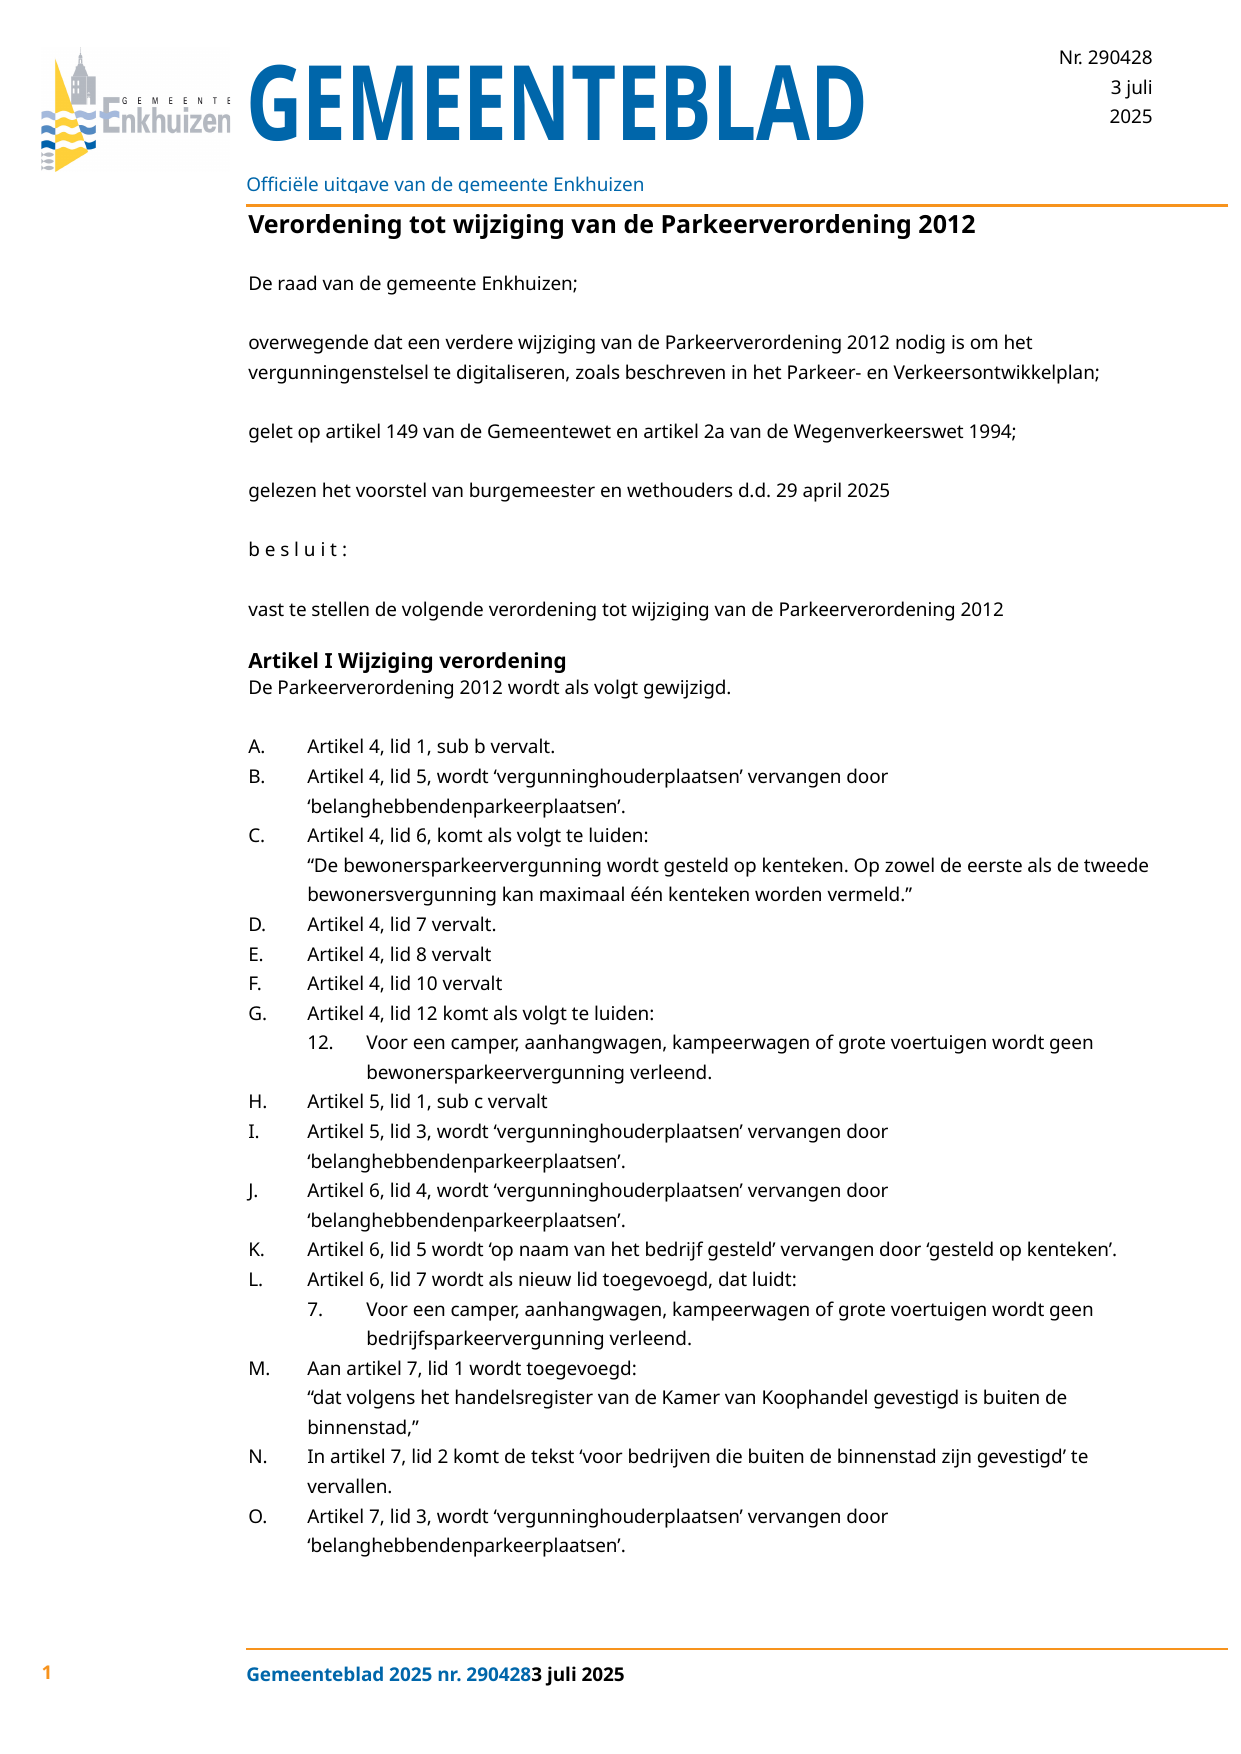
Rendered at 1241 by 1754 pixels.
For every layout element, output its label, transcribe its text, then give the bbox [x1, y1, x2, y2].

list Artikel 6, lid 5 wordt ‘op naam van het bedrijf gesteld’ vervangen door ‘gesteld op kenteken’. [248, 1237, 1152, 1262]
text vast te stellen de volgende verordening tot wijziging van de Parkeerverordening 2012 [248, 596, 1152, 621]
text gelezen het voorstel van burgemeester en wethouders d.d. 29 april 2025 [248, 477, 1152, 503]
list Aan artikel 7, lid 1 wordt toegevoegd: [248, 1355, 1152, 1381]
list Voor een camper, aanhangwagen, kampeerwagen of grote voertuigen wordt geen bewonersparkeervergunning verleend. [307, 1029, 1152, 1085]
text b e s l u i t : [248, 537, 1152, 562]
list Artikel 6, lid 7 wordt als nieuw lid toegevoegd, dat luidt: [248, 1266, 1152, 1292]
list Artikel 4, lid 1, sub b vervalt. [248, 734, 1152, 759]
list “De bewonersparkeervergunning wordt gesteld op kenteken. Op zowel de eerste als de tweede bewonersvergunning kan maximaal één kenteken worden vermeld.” [248, 852, 1152, 907]
text De raad van de gemeente Enkhuizen; [248, 270, 1152, 296]
list Artikel 5, lid 1, sub c vervalt [248, 1089, 1152, 1114]
list Artikel 7, lid 3, wordt ‘vergunninghouderplaatsen’ vervangen door ‘belanghebbendenparkeerplaatsen’. [248, 1503, 1152, 1558]
list Artikel 4, lid 12 komt als volgt te luiden: [248, 1000, 1152, 1026]
picture [41, 47, 231, 172]
list Artikel 4, lid 6, komt als volgt te luiden: [248, 822, 1152, 848]
list In artikel 7, lid 2 komt de tekst ‘voor bedrijven die buiten de binnenstad zijn gevestigd’ te vervallen. [248, 1444, 1152, 1499]
list Voor een camper, aanhangwagen, kampeerwagen of grote voertuigen wordt geen bedrijfsparkeervergunning verleend. [307, 1296, 1152, 1351]
list Artikel 4, lid 8 vervalt [248, 941, 1152, 967]
text Verordening tot wijziging van de Parkeerverordening 2012 [248, 207, 1152, 241]
text Artikel I Wijziging verordening [248, 646, 1152, 674]
text gelet op artikel 149 van de Gemeentewet en artikel 2a van de Wegenverkeerswet 1994; [248, 418, 1152, 444]
list “dat volgens het handelsregister van de Kamer van Koophandel gevestigd is buiten de binnenstad,” [248, 1384, 1152, 1440]
list Artikel 6, lid 4, wordt ‘vergunninghouderplaatsen’ vervangen door ‘belanghebbendenparkeerplaatsen’. [248, 1177, 1152, 1233]
list Artikel 4, lid 7 vervalt. [248, 911, 1152, 937]
list Artikel 5, lid 3, wordt ‘vergunninghouderplaatsen’ vervangen door ‘belanghebbendenparkeerplaatsen’. [248, 1118, 1152, 1174]
text overwegende dat een verdere wijziging van de Parkeerverordening 2012 nodig is om het vergunningenstelsel te digitaliseren, zoals beschreven in het Parkeer- en Verkeersontwikkelplan; [248, 329, 1152, 385]
text De Parkeerverordening 2012 wordt als volgt gewijzigd. [248, 674, 1152, 700]
list Artikel 4, lid 10 vervalt [248, 970, 1152, 996]
list Artikel 4, lid 5, wordt ‘vergunninghouderplaatsen’ vervangen door ‘belanghebbendenparkeerplaatsen’. [248, 763, 1152, 819]
